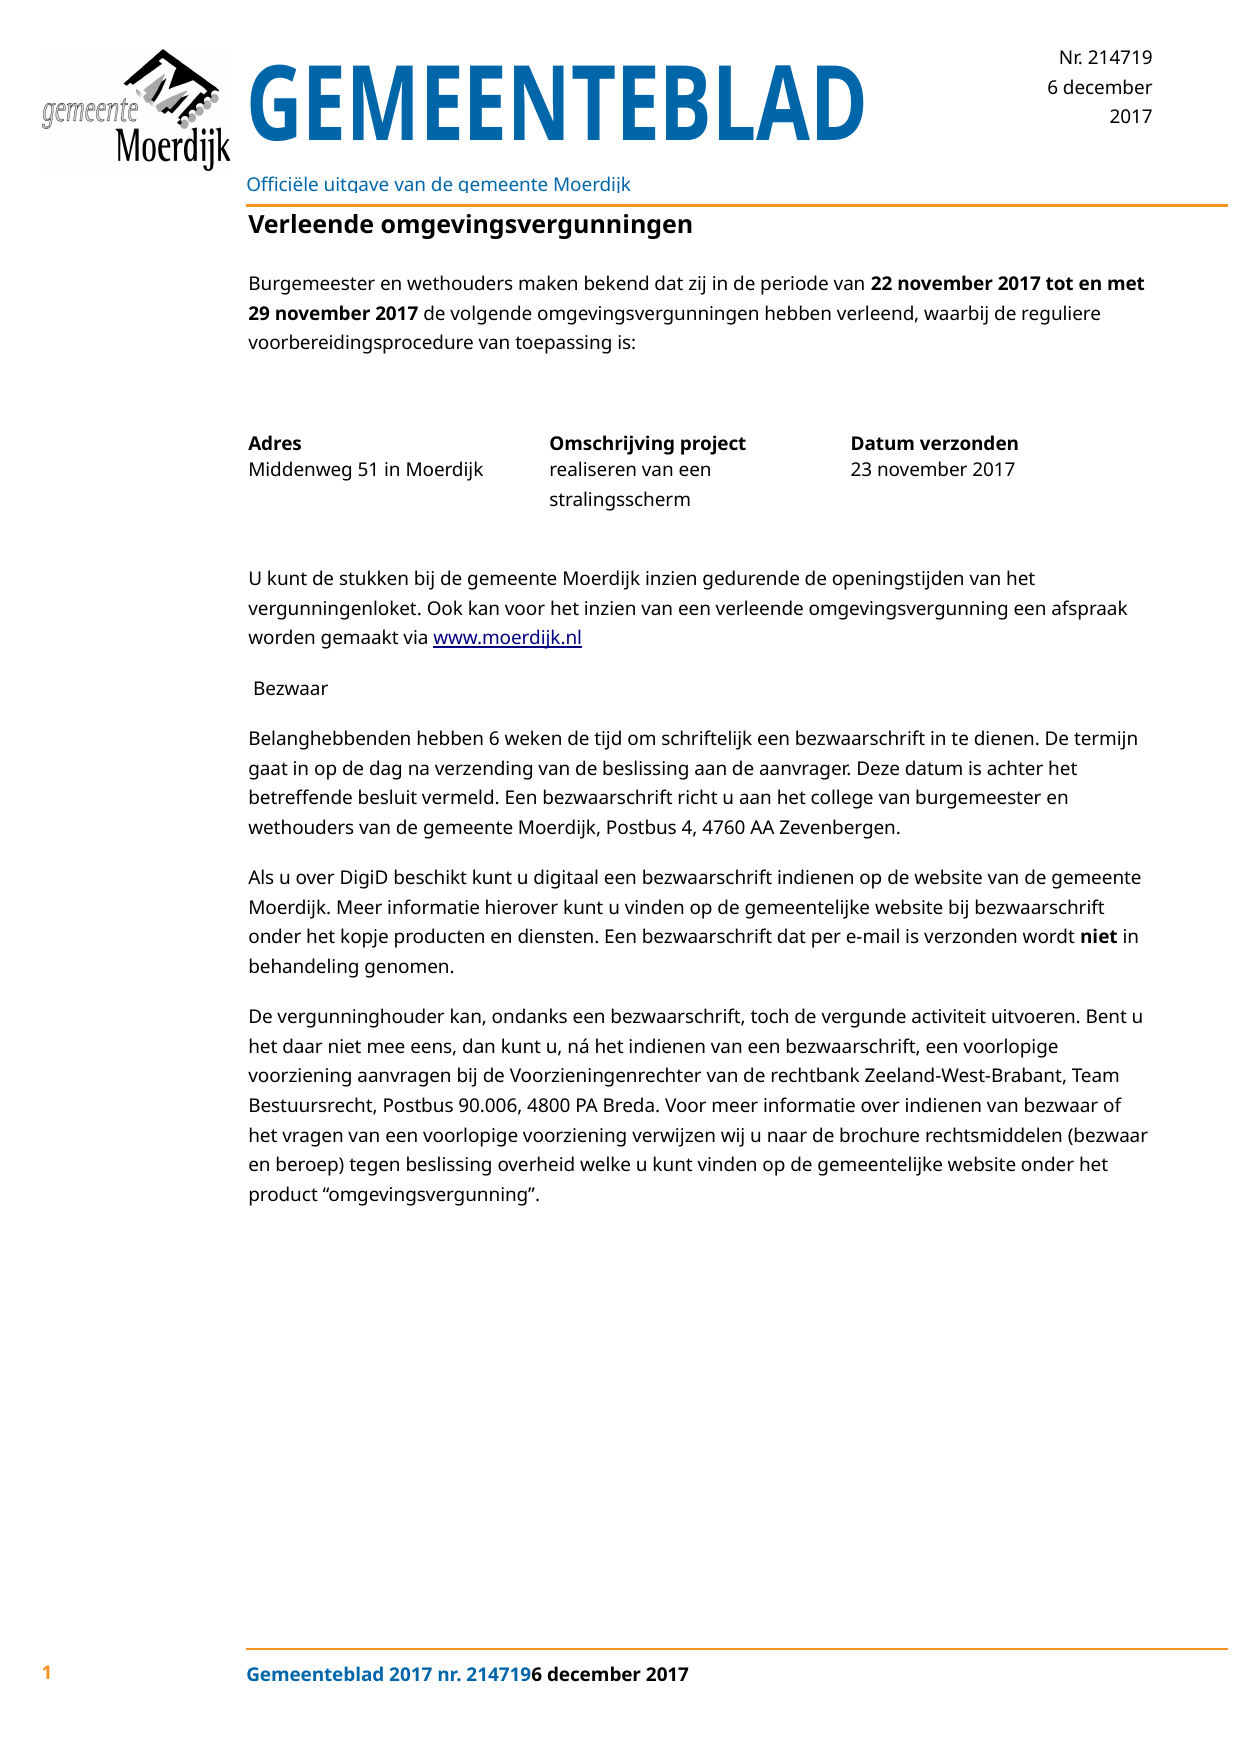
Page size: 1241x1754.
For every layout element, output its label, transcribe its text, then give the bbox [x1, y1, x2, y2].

table_header Datum verzonden [850, 430, 1152, 456]
table_cell 23 november 2017 [850, 456, 1152, 511]
text Als u over DigiD beschikt kunt u digitaal een bezwaarschrift indienen op de website van de gemeente Moerdijk. Meer informatie hierover kunt u vinden op de gemeentelijke website bij bezwaarschrift onder het kopje producten en diensten. Een bezwaarschrift dat per e-mail is verzonden wordt niet in behandeling genomen. [248, 864, 1152, 979]
table_header Omschrijving project [549, 430, 850, 456]
text U kunt de stukken bij de gemeente Moerdijk inzien gedurende de openingstijden van het vergunningenloket. Ook kan voor het inzien van een verleende omgevingsvergunning een afspraak worden gemaakt via www.moerdijk.nl [248, 565, 1152, 650]
table_cell realiseren van een stralingsscherm [549, 456, 850, 511]
text De vergunninghouder kan, ondanks een bezwaarschrift, toch de vergunde activiteit uitvoeren. Bent u het daar niet mee eens, dan kunt u, ná het indienen van een bezwaarschrift, een voorlopige voorziening aanvragen bij de Voorzieningenrechter van de rechtbank Zeeland-West-Brabant, Team Bestuursrecht, Postbus 90.006, 4800 PA Breda. Voor meer informatie over indienen van bezwaar of het vragen van een voorlopige voorziening verwijzen wij u naar de brochure rechtsmiddelen (bezwaar en beroep) tegen beslissing overheid welke u kunt vinden op de gemeentelijke website onder het product “omgevingsvergunning”. [248, 1003, 1152, 1207]
text Verleende omgevingsvergunningen [248, 207, 1152, 241]
text Belanghebbenden hebben 6 weken de tijd om schriftelijk een bezwaarschrift in te dienen. De termijn gaat in op de dag na verzending van de beslissing aan de aanvrager. Deze datum is achter het betreffende besluit vermeld. Een bezwaarschrift richt u aan het college van burgemeester en wethouders van de gemeente Moerdijk, Postbus 4, 4760 AA Zevenbergen. [248, 725, 1152, 839]
table_header Adres [248, 430, 549, 456]
text Burgemeester en wethouders maken bekend dat zij in de periode van 22 november 2017 tot en met 29 november 2017 de volgende omgevingsvergunningen hebben verleend, waarbij de reguliere voorbereidingsprocedure van toepassing is: [248, 270, 1152, 355]
table_cell Middenweg 51 in Moerdijk [248, 456, 549, 511]
text Bezwaar [248, 675, 1152, 700]
picture [41, 47, 231, 172]
